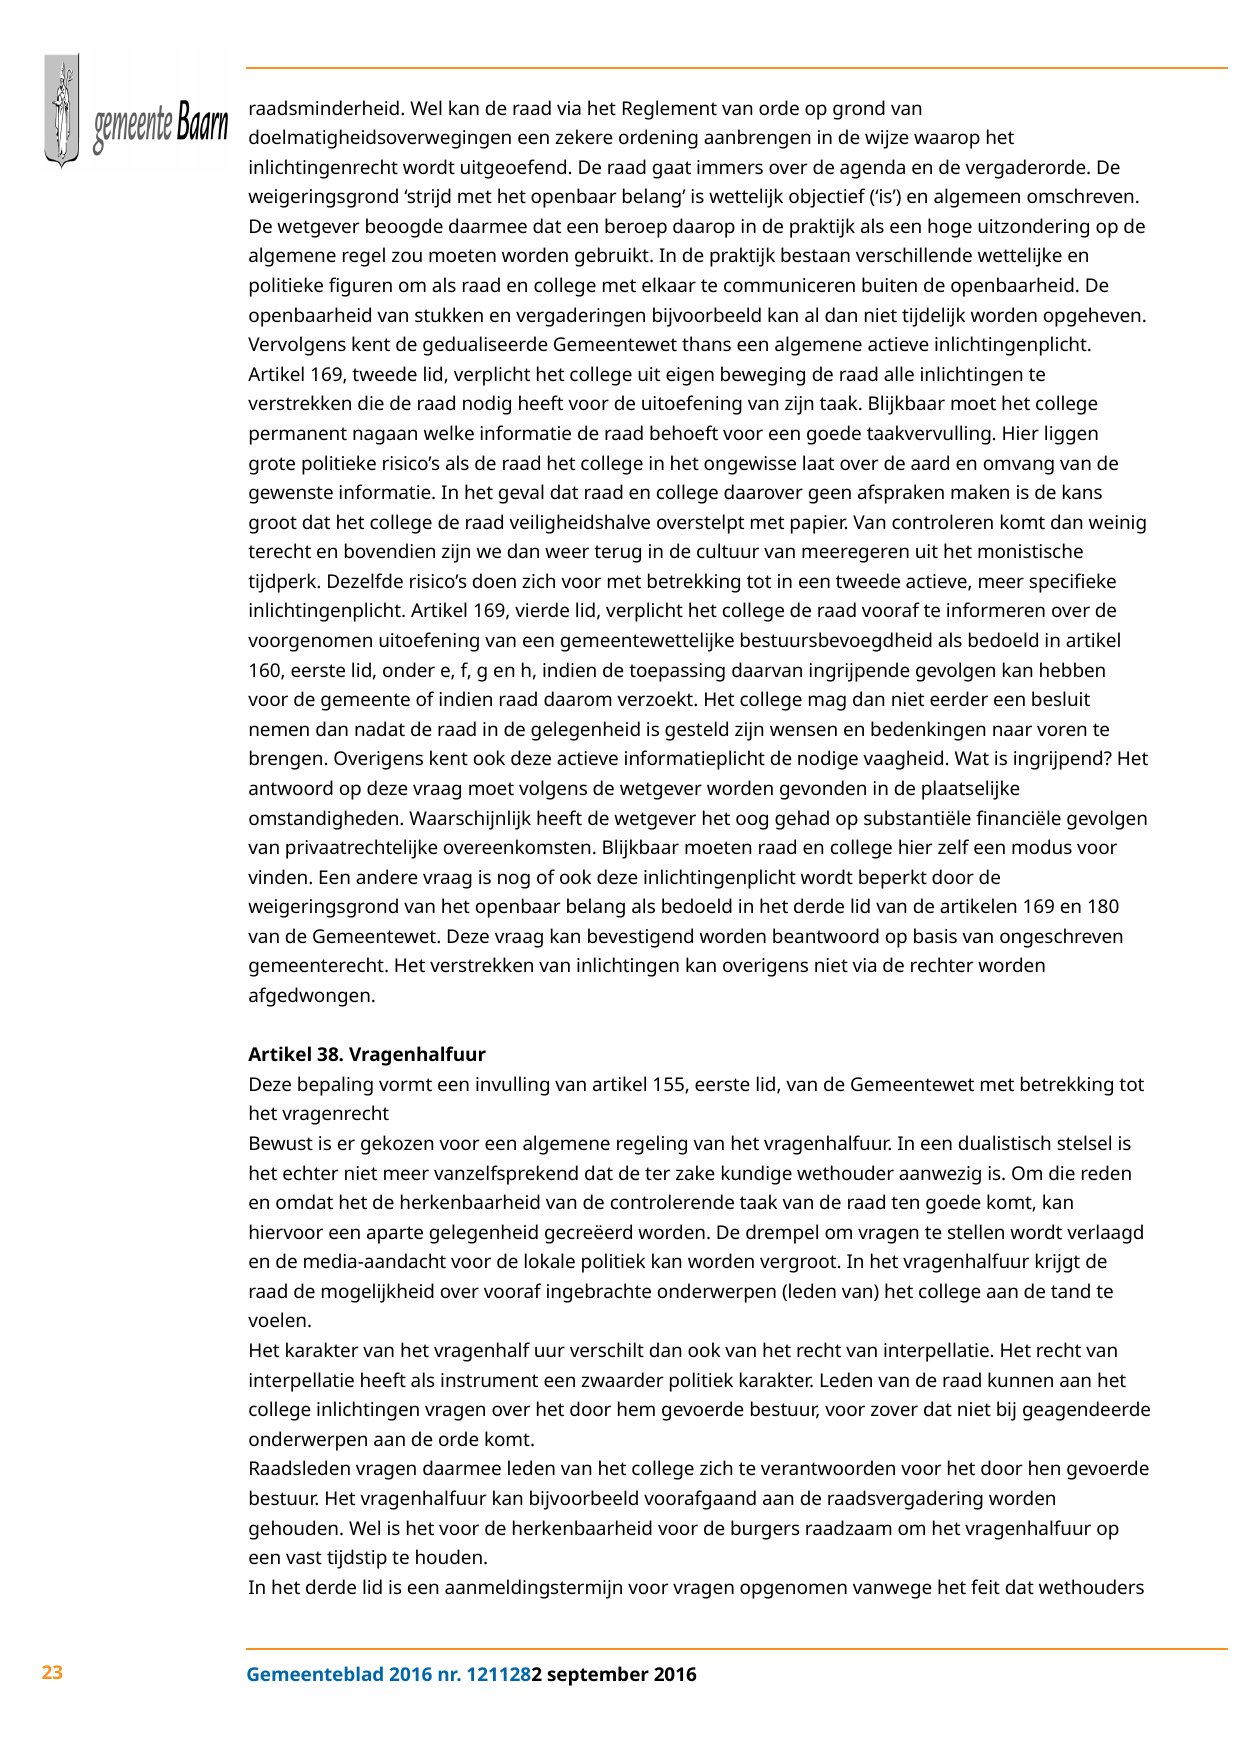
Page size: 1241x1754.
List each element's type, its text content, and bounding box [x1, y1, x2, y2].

text Het karakter van het vragenhalf uur verschilt dan ook van het recht van interpellatie. Het recht van interpellatie heeft als instrument een zwaarder politiek karakter. Leden van de raad kunnen aan het college inlichtingen vragen over het door hem gevoerde bestuur, voor zover dat niet bij geagendeerde onderwerpen aan de orde komt. [248, 1337, 1152, 1452]
text Deze bepaling vormt een invulling van artikel 155, eerste lid, van de Gemeentewet met betrekking tot het vragenrecht [248, 1071, 1152, 1126]
text Artikel 38. Vragenhalfuur [248, 1041, 1152, 1067]
picture [41, 47, 231, 172]
text Bewust is er gekozen voor een algemene regeling van het vragenhalfuur. In een dualistisch stelsel is het echter niet meer vanzelfsprekend dat de ter zake kundige wethouder aanwezig is. Om die reden en omdat het de herkenbaarheid van de controlerende taak van de raad ten goede komt, kan hiervoor een aparte gelegenheid gecreëerd worden. De drempel om vragen te stellen wordt verlaagd en de media-aandacht voor de lokale politiek kan worden vergroot. In het vragenhalfuur krijgt de raad de mogelijkheid over vooraf ingebrachte onderwerpen (leden van) het college aan de tand te voelen. [248, 1130, 1152, 1333]
text Raadsleden vragen daarmee leden van het college zich te verantwoorden voor het door hen gevoerde bestuur. Het vragenhalfuur kan bijvoorbeeld voorafgaand aan de raadsvergadering worden gehouden. Wel is het voor de herkenbaarheid voor de burgers raadzaam om het vragenhalfuur op een vast tijdstip te houden. [248, 1456, 1152, 1570]
text raadsminderheid. Wel kan de raad via het Reglement van orde op grond van doelmatigheidsoverwegingen een zekere ordening aanbrengen in de wijze waarop het inlichtingenrecht wordt uitgeoefend. De raad gaat immers over de agenda en de vergaderorde. De weigeringsgrond ‘strijd met het openbaar belang’ is wettelijk objectief (‘is’) en algemeen omschreven. De wetgever beoogde daarmee dat een beroep daarop in de praktijk als een hoge uitzondering op de algemene regel zou moeten worden gebruikt. In de praktijk bestaan verschillende wettelijke en politieke figuren om als raad en college met elkaar te communiceren buiten de openbaarheid. De openbaarheid van stukken en vergaderingen bijvoorbeeld kan al dan niet tijdelijk worden opgeheven. Vervolgens kent de gedualiseerde Gemeentewet thans een algemene actieve inlichtingenplicht. Artikel 169, tweede lid, verplicht het college uit eigen beweging de raad alle inlichtingen te verstrekken die de raad nodig heeft voor de uitoefening van zijn taak. Blijkbaar moet het college permanent nagaan welke informatie de raad behoeft voor een goede taakvervulling. Hier liggen grote politieke risico’s als de raad het college in het ongewisse laat over de aard en omvang van de gewenste informatie. In het geval dat raad en college daarover geen afspraken maken is de kans groot dat het college de raad veiligheidshalve overstelpt met papier. Van controleren komt dan weinig terecht en bovendien zijn we dan weer terug in de cultuur van meeregeren uit het monistische tijdperk. Dezelfde risico’s doen zich voor met betrekking tot in een tweede actieve, meer specifieke inlichtingenplicht. Artikel 169, vierde lid, verplicht het college de raad vooraf te informeren over de voorgenomen uitoefening van een gemeentewettelijke bestuursbevoegdheid als bedoeld in artikel 160, eerste lid, onder e, f, g en h, indien de toepassing daarvan ingrijpende gevolgen kan hebben voor de gemeente of indien raad daarom verzoekt. Het college mag dan niet eerder een besluit nemen dan nadat de raad in de gelegenheid is gesteld zijn wensen en bedenkingen naar voren te brengen. Overigens kent ook deze actieve informatieplicht de nodige vaagheid. Wat is ingrijpend? Het antwoord op deze vraag moet volgens de wetgever worden gevonden in de plaatselijke omstandigheden. Waarschijnlijk heeft de wetgever het oog gehad op substantiële financiële gevolgen van privaatrechtelijke overeenkomsten. Blijkbaar moeten raad en college hier zelf een modus voor vinden. Een andere vraag is nog of ook deze inlichtingenplicht wordt beperkt door de weigeringsgrond van het openbaar belang als bedoeld in het derde lid van de artikelen 169 en 180 van de Gemeentewet. Deze vraag kan bevestigend worden beantwoord op basis van ongeschreven gemeenterecht. Het verstrekken van inlichtingen kan overigens niet via de rechter worden afgedwongen. [248, 95, 1152, 1008]
text In het derde lid is een aanmeldingstermijn voor vragen opgenomen vanwege het feit dat wethouders [248, 1574, 1152, 1600]
